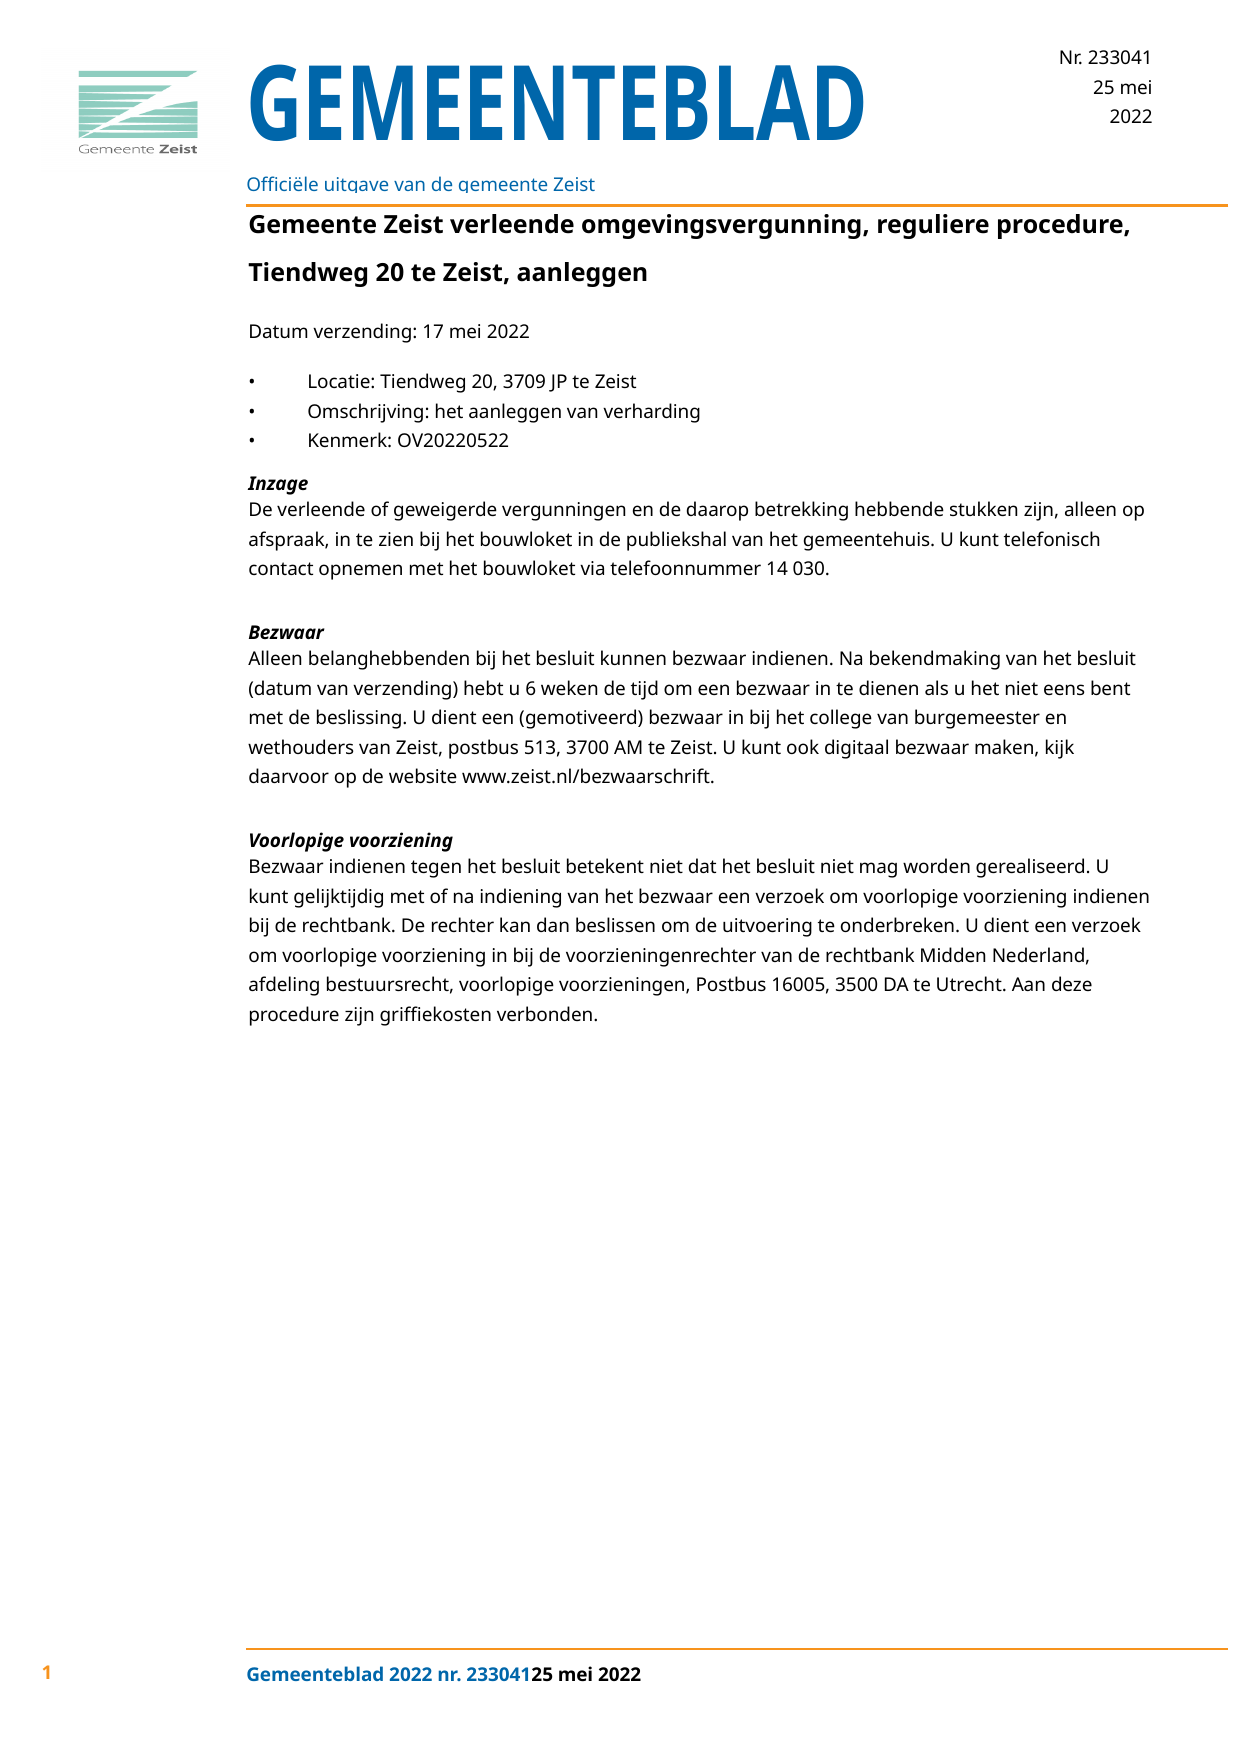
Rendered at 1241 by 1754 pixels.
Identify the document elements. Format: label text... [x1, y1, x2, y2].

text Bezwaar indienen tegen het besluit betekent niet dat het besluit niet mag worden gerealiseerd. U kunt gelijktijdig met of na indiening van het bezwaar een verzoek om voorlopige voorziening indienen bij de rechtbank. De rechter kan dan beslissen om de uitvoering te onderbreken. U dient een verzoek om voorlopige voorziening in bij de voorzieningenrechter van de rechtbank Midden Nederland, afdeling bestuursrecht, voorlopige voorzieningen, Postbus 16005, 3500 DA te Utrecht. Aan deze procedure zijn griffiekosten verbonden. [248, 853, 1152, 1027]
text De verleende of geweigerde vergunningen en de daarop betrekking hebbende stukken zijn, alleen op afspraak, in te zien bij het bouwloket in de publiekshal van het gemeentehuis. U kunt telefonisch contact opnemen met het bouwloket via telefoonnummer 14 030. [248, 496, 1152, 581]
text Voorlopige voorziening [248, 827, 1152, 853]
text Alleen belanghebbenden bij het besluit kunnen bezwaar indienen. Na bekendmaking van het besluit (datum van verzending) hebt u 6 weken de tijd om een bezwaar in te dienen als u het niet eens bent met de beslissing. U dient een (gemotiveerd) bezwaar in bij het college van burgemeester en wethouders van Zeist, postbus 513, 3700 AM te Zeist. U kunt ook digitaal bezwaar maken, kijk daarvoor op de website www.zeist.nl/bezwaarschrift. [248, 645, 1152, 789]
list Locatie: Tiendweg 20, 3709 JP te Zeist [248, 368, 1152, 394]
text Inzage [248, 471, 1152, 496]
text Bezwaar [248, 619, 1152, 645]
picture [41, 47, 231, 172]
text Datum verzending: 17 mei 2022 [248, 318, 1152, 344]
list Omschrijving: het aanleggen van verharding [248, 398, 1152, 424]
list Kenmerk: OV20220522 [248, 427, 1152, 453]
text Gemeente Zeist verleende omgevingsvergunning, reguliere procedure, Tiendweg 20 te Zeist, aanleggen [248, 207, 1152, 288]
